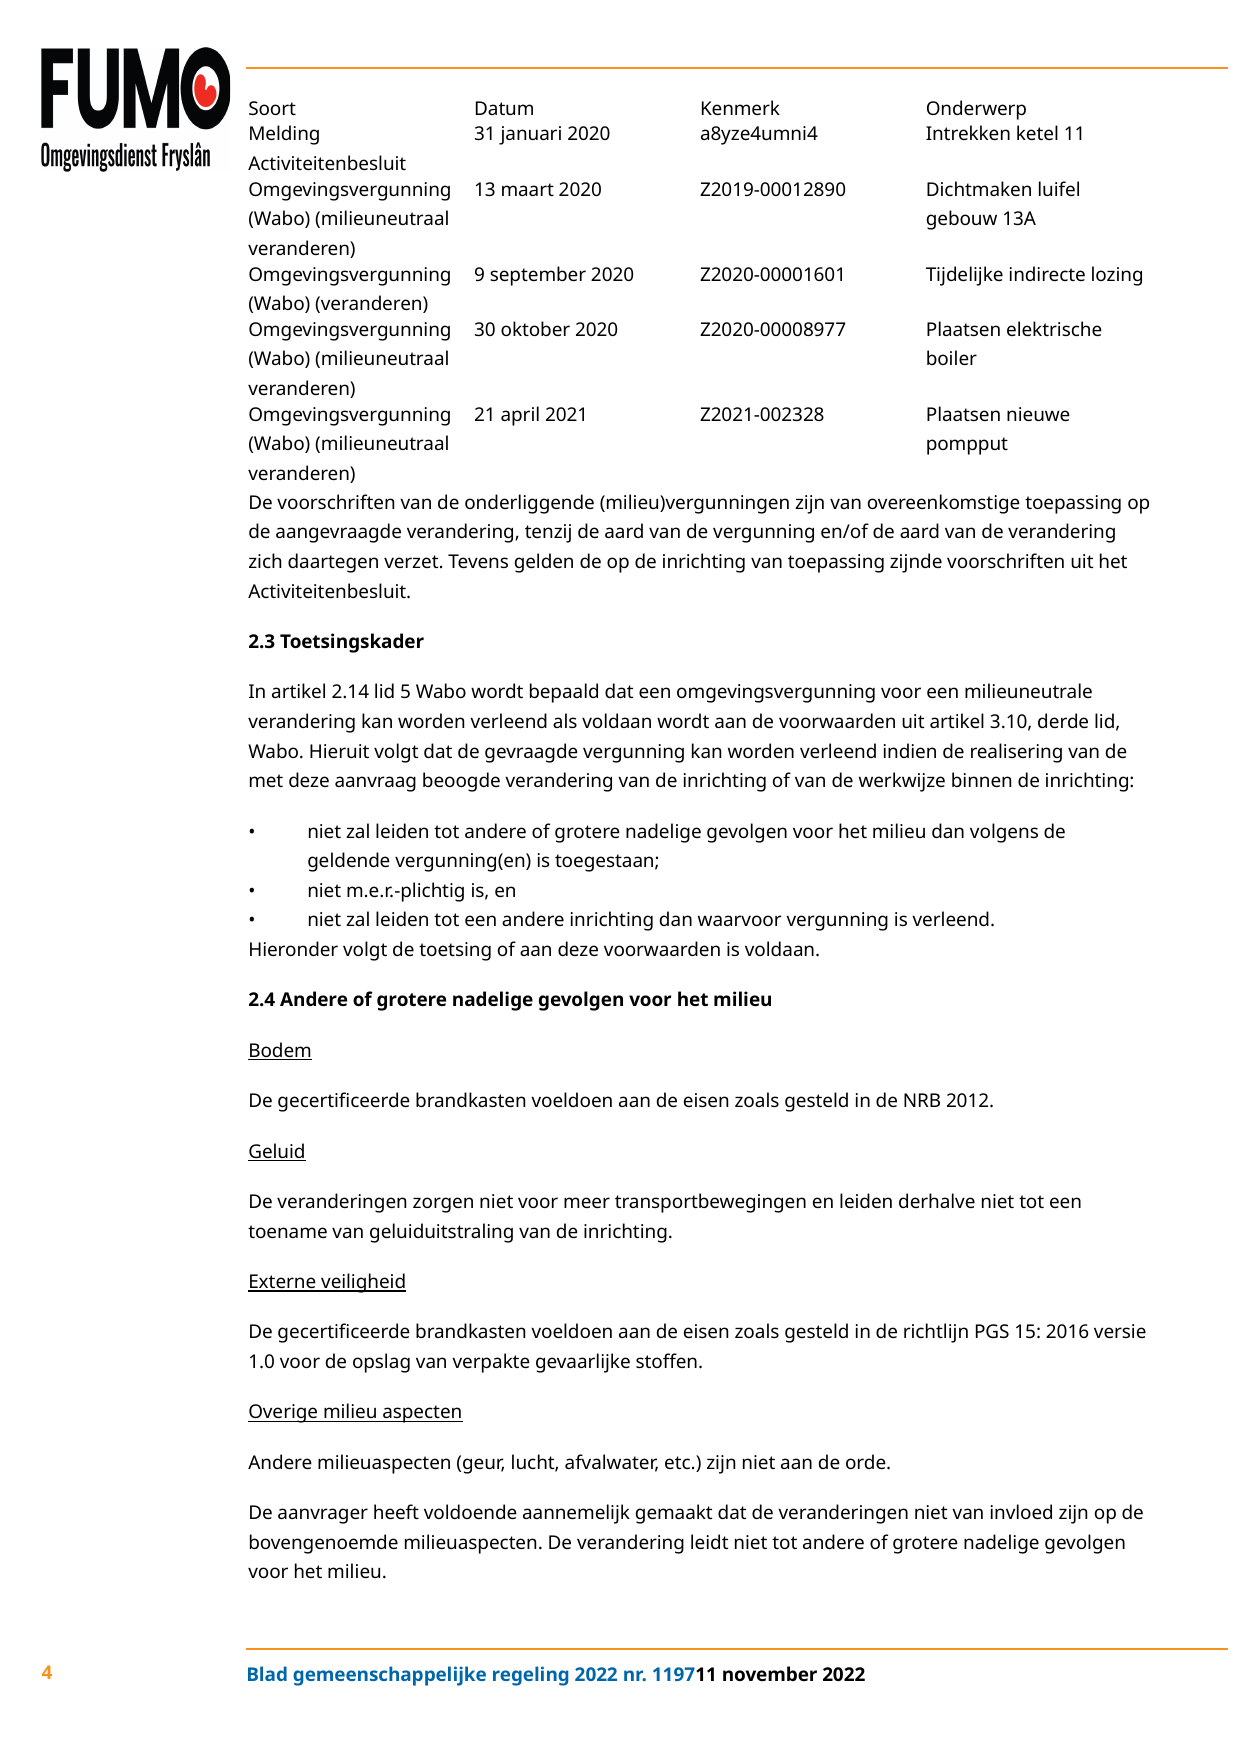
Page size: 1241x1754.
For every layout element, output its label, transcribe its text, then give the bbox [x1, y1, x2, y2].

list niet zal leiden tot andere of grotere nadelige gevolgen voor het milieu dan volgens de geldende vergunning(en) is toegestaan; [248, 818, 1152, 873]
text Overige milieu aspecten [248, 1399, 1152, 1424]
table_cell Omgevingsvergunning (Wabo) (milieuneutraal veranderen) [248, 176, 474, 261]
table_cell Omgevingsvergunning (Wabo) (milieuneutraal veranderen) [248, 316, 474, 401]
table_cell Omgevingsvergunning (Wabo) (veranderen) [248, 261, 474, 316]
picture [41, 47, 231, 172]
table_cell Z2020-00001601 [700, 261, 926, 316]
text De veranderingen zorgen niet voor meer transportbewegingen en leiden derhalve niet tot een toename van geluiduitstraling van de inrichting. [248, 1188, 1152, 1243]
text De gecertificeerde brandkasten voeldoen aan de eisen zoals gesteld in de richtlijn PGS 15: 2016 versie 1.0 voor de opslag van verpakte gevaarlijke stoffen. [248, 1319, 1152, 1374]
table_cell Z2020-00008977 [700, 316, 926, 401]
text De aanvrager heeft voldoende aannemelijk gemaakt dat de veranderingen niet van invloed zijn op de bovengenoemde milieuaspecten. De verandering leidt niet tot andere of grotere nadelige gevolgen voor het milieu. [248, 1499, 1152, 1584]
table_cell Tijdelijke indirecte lozing [926, 261, 1152, 316]
table_cell Z2019-00012890 [700, 176, 926, 261]
text De voorschriften van de onderliggende (milieu)vergunningen zijn van overeenkomstige toepassing op de aangevraagde verandering, tenzij de aard van de vergunning en/of de aard van de verandering zich daartegen verzet. Tevens gelden de op de inrichting van toepassing zijnde voorschriften uit het Activiteitenbesluit. [248, 489, 1152, 603]
table_cell 31 januari 2020 [474, 121, 700, 176]
text Andere milieuaspecten (geur, lucht, afvalwater, etc.) zijn niet aan de orde. [248, 1449, 1152, 1475]
table_cell Intrekken ketel 11 [926, 121, 1152, 176]
text Geluid [248, 1138, 1152, 1163]
table_cell Omgevingsvergunning (Wabo) (milieuneutraal veranderen) [248, 401, 474, 486]
table_cell Plaatsen nieuwe pompput [926, 401, 1152, 486]
table_cell Dichtmaken luifel gebouw 13A [926, 176, 1152, 261]
table_header Kenmerk [700, 95, 926, 121]
text 2.4 Andere of grotere nadelige gevolgen voor het milieu [248, 987, 1152, 1012]
table_header Soort [248, 95, 474, 121]
table_cell a8yze4umni4 [700, 121, 926, 176]
text 2.3 Toetsingskader [248, 628, 1152, 654]
table_cell 30 oktober 2020 [474, 316, 700, 401]
text Hieronder volgt de toetsing of aan deze voorwaarden is voldaan. [248, 936, 1152, 962]
table_cell 13 maart 2020 [474, 176, 700, 261]
text Externe veiligheid [248, 1268, 1152, 1294]
list niet zal leiden tot een andere inrichting dan waarvoor vergunning is verleend. [248, 907, 1152, 932]
table_cell Z2021-002328 [700, 401, 926, 486]
text Bodem [248, 1037, 1152, 1063]
table_cell Plaatsen elektrische boiler [926, 316, 1152, 401]
table_cell Melding Activiteitenbesluit [248, 121, 474, 176]
list niet m.e.r.-plichtig is, en [248, 877, 1152, 903]
table_cell 21 april 2021 [474, 401, 700, 486]
table_header Datum [474, 95, 700, 121]
text In artikel 2.14 lid 5 Wabo wordt bepaald dat een omgevingsvergunning voor een milieuneutrale verandering kan worden verleend als voldaan wordt aan de voorwaarden uit artikel 3.10, derde lid, Wabo. Hieruit volgt dat de gevraagde vergunning kan worden verleend indien de realisering van de met deze aanvraag beoogde verandering van de inrichting of van de werkwijze binnen de inrichting: [248, 679, 1152, 793]
table_cell 9 september 2020 [474, 261, 700, 316]
table_header Onderwerp [926, 95, 1152, 121]
text De gecertificeerde brandkasten voeldoen aan de eisen zoals gesteld in de NRB 2012. [248, 1087, 1152, 1113]
